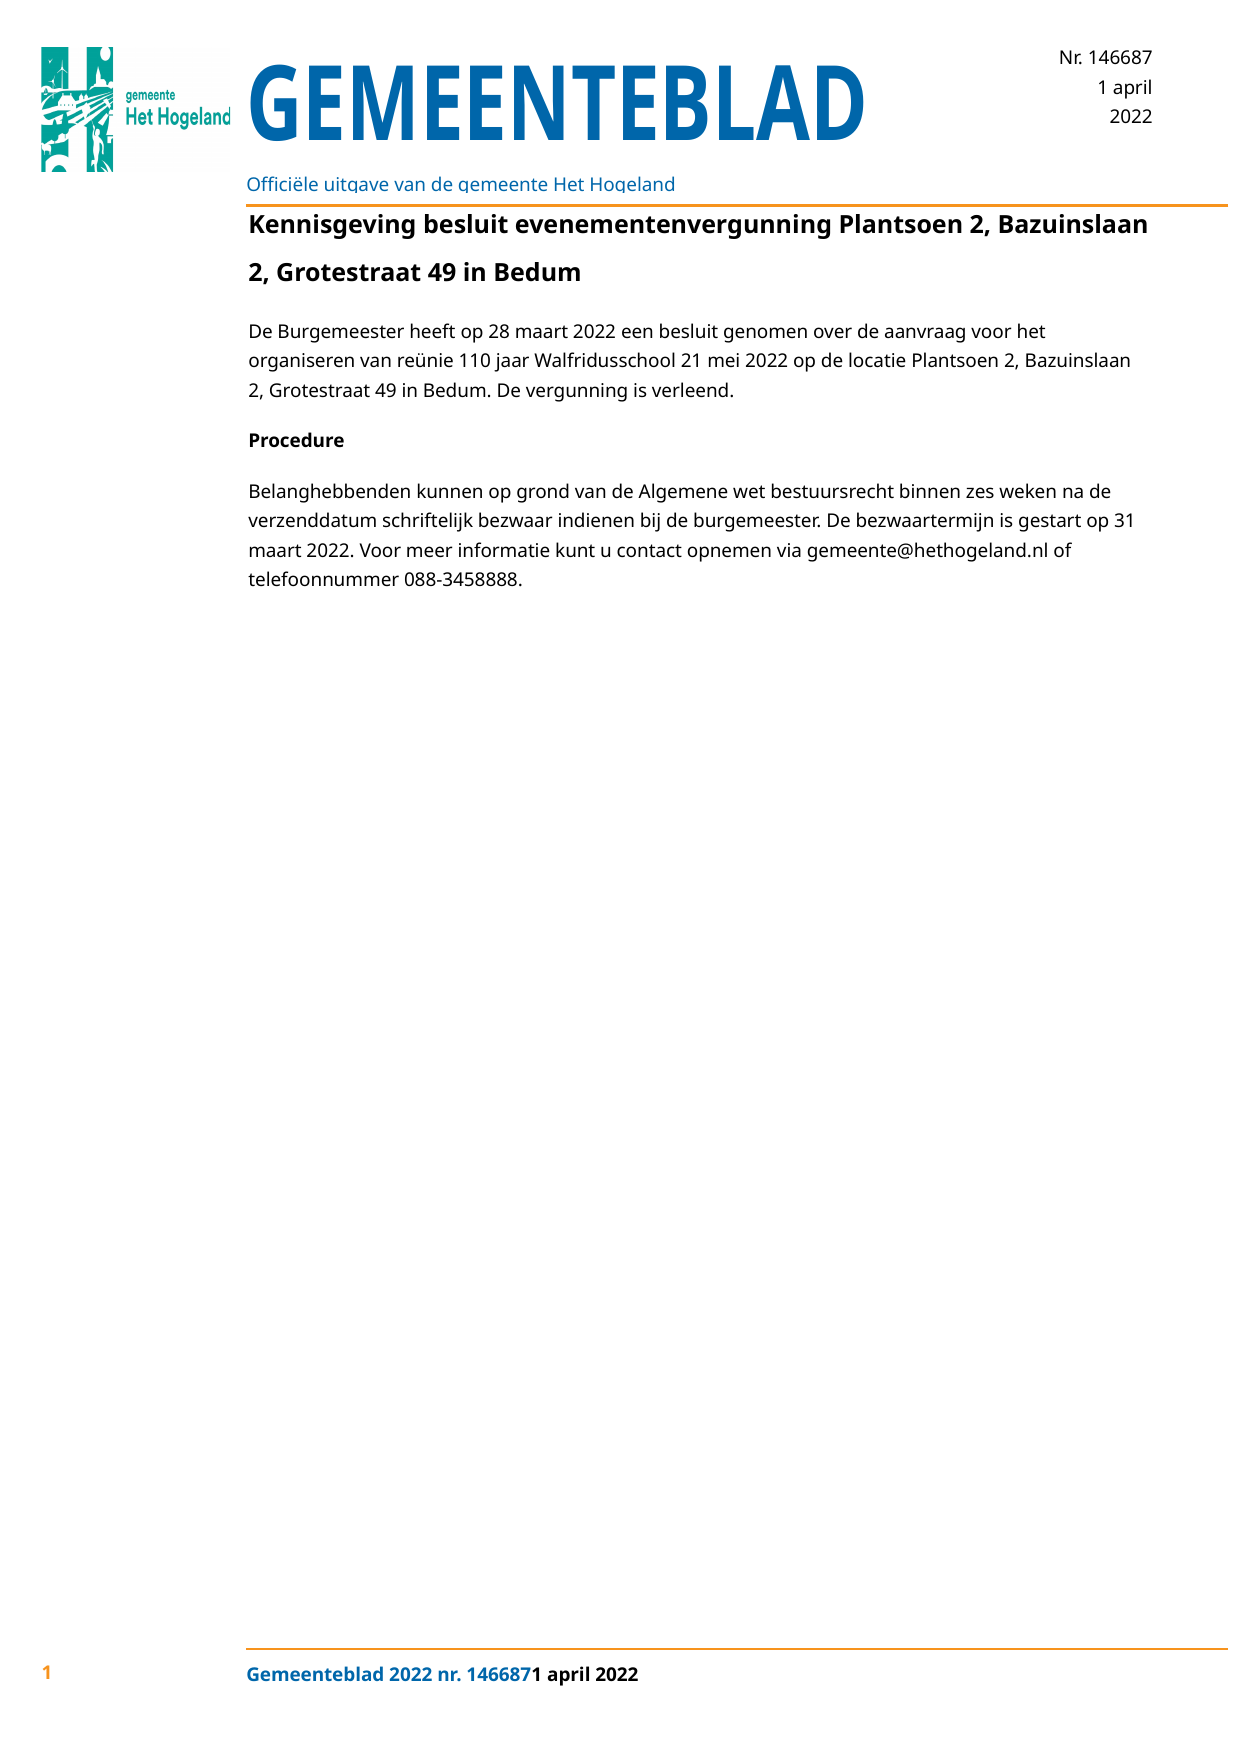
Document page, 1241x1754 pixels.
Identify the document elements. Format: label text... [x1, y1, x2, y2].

picture [41, 47, 231, 172]
text De Burgemeester heeft op 28 maart 2022 een besluit genomen over de aanvraag voor het organiseren van reünie 110 jaar Walfridusschool 21 mei 2022 op de locatie Plantsoen 2, Bazuinslaan 2, Grotestraat 49 in Bedum. De vergunning is verleend. [248, 318, 1152, 403]
text Belanghebbenden kunnen op grond van de Algemene wet bestuursrecht binnen zes weken na de verzenddatum schriftelijk bezwaar indienen bij de burgemeester. De bezwaartermijn is gestart op 31 maart 2022. Voor meer informatie kunt u contact opnemen via gemeente@hethogeland.nl of telefoonnummer 088-3458888. [248, 478, 1152, 592]
text Procedure [248, 427, 1152, 453]
text Kennisgeving besluit evenementenvergunning Plantsoen 2, Bazuinslaan 2, Grotestraat 49 in Bedum [248, 207, 1152, 288]
